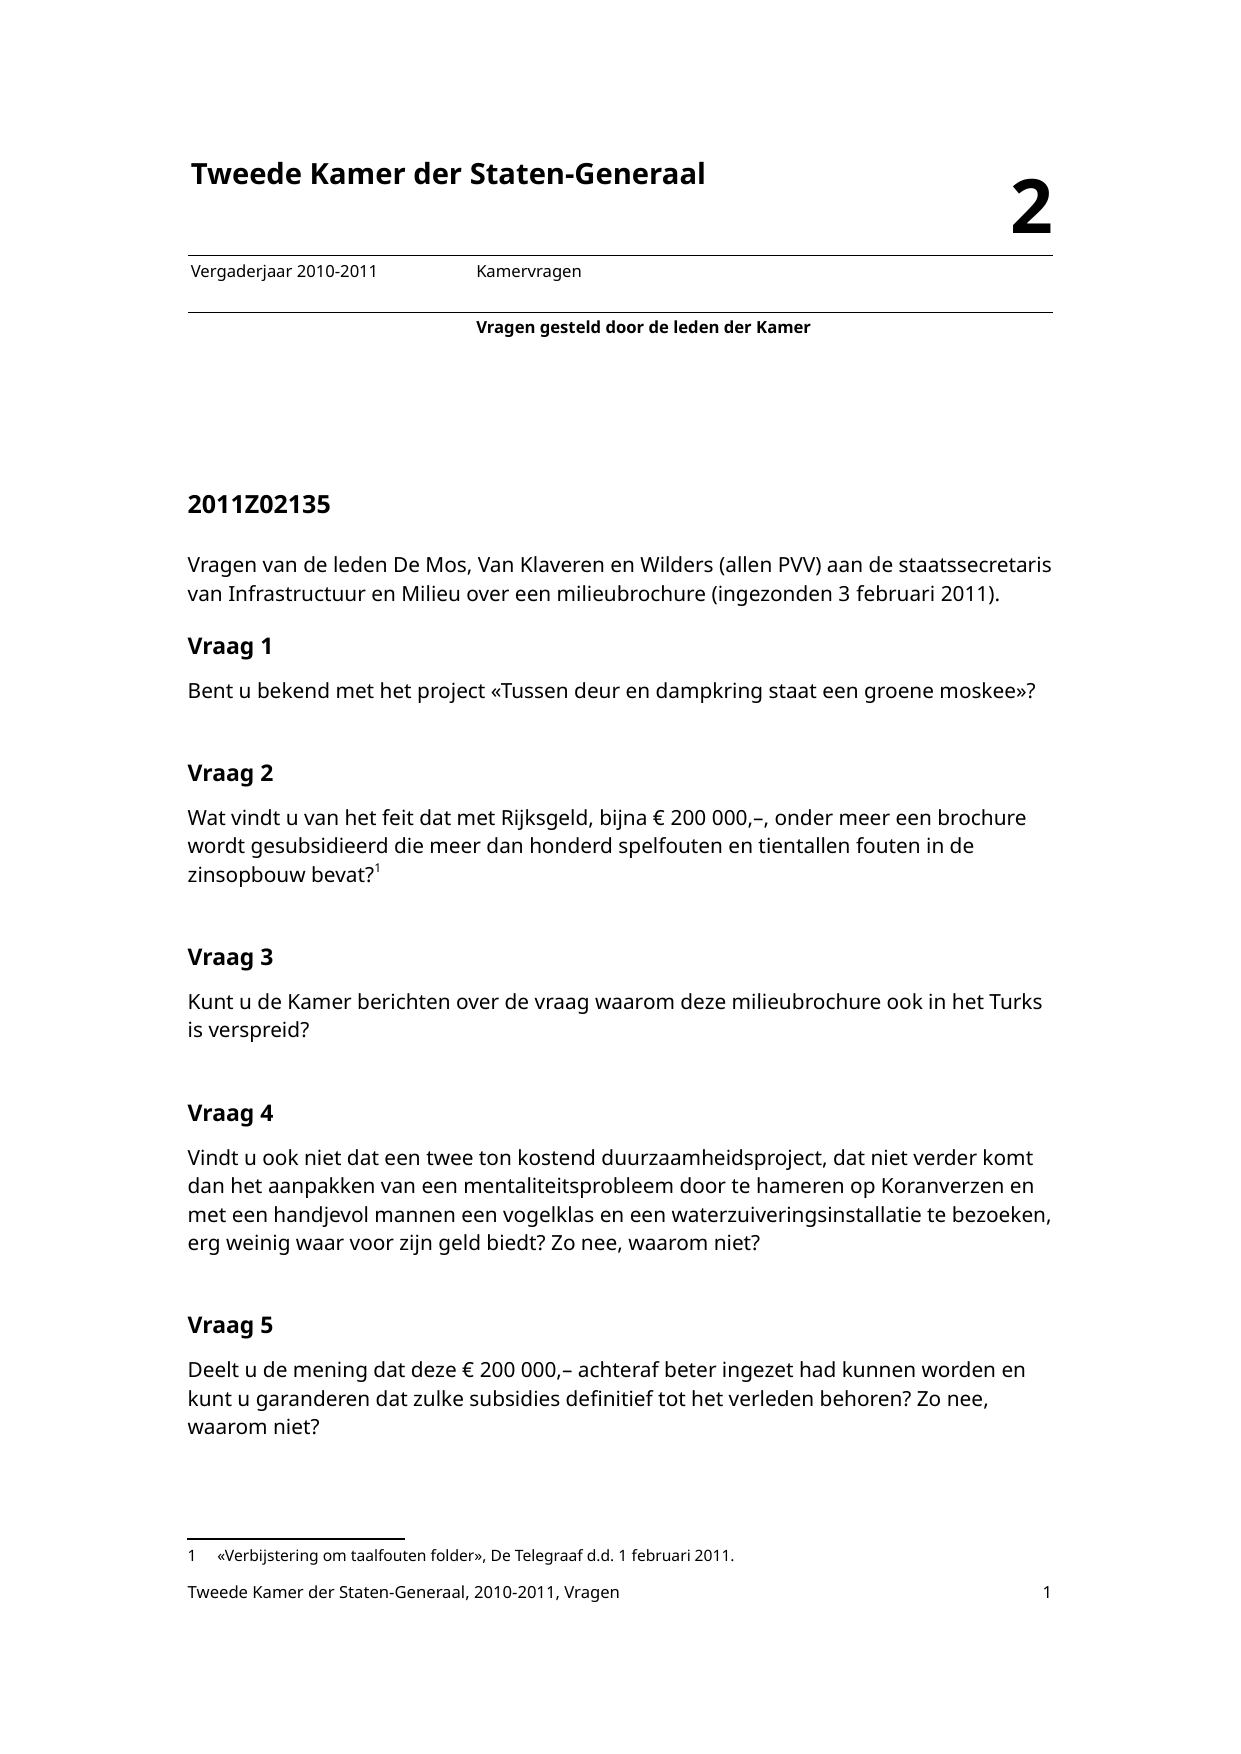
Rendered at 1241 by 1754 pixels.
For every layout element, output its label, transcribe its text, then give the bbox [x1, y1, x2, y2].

table_header Tweede Kamer der Staten-Generaal [188, 150, 879, 255]
text Kunt u de Kamer berichten over de vraag waarom deze milieubrochure ook in het Turks is verspreid? [187, 987, 1053, 1044]
text Deelt u de mening dat deze € 200 000,– achteraf beter ingezet had kunnen worden en kunt u garanderen dat zulke subsidies definitief tot het verleden behoren? Zo nee, waarom niet? [187, 1355, 1053, 1441]
table_cell Vergaderjaar 2010-2011 [188, 256, 473, 312]
text «Verbijstering om taalfouten folder», De Telegraaf d.d. 1 februari 2011. [187, 1538, 1053, 1566]
table_header 2 [880, 150, 1053, 255]
table_cell Vragen gesteld door de leden der Kamer [473, 313, 1053, 339]
subtitle Vraag 4 [187, 1097, 1053, 1128]
subtitle Vraag 1 [187, 630, 1053, 661]
text Wat vindt u van het feit dat met Rijksgeld, bijna € 200 000,–, onder meer een brochure wordt gesubsidieerd die meer dan honderd spelfouten en tientallen fouten in de zinsopbouw bevat? [187, 803, 1053, 888]
subtitle Vraag 3 [187, 941, 1053, 972]
text Bent u bekend met het project «Tussen deur en dampkring staat een groene moskee»? [187, 676, 1053, 704]
text 2011Z02135 [187, 487, 1053, 521]
table_cell Kamervragen [473, 256, 1053, 312]
text Vragen van de leden De Mos, Van Klaveren en Wilders (allen PVV) aan de staatssecretaris van Infrastructuur en Milieu over een milieubrochure (ingezonden 3 februari 2011). [187, 550, 1053, 607]
subtitle Vraag 5 [187, 1309, 1053, 1340]
subtitle Vraag 2 [187, 757, 1053, 788]
text Vindt u ook niet dat een twee ton kostend duurzaamheidsproject, dat niet verder komt dan het aanpakken van een mentaliteitsprobleem door te hameren op Koranverzen en met een handjevol mannen een vogelklas en een waterzuiveringsinstallatie te bezoeken, erg weinig waar voor zijn geld biedt? Zo nee, waarom niet? [187, 1143, 1053, 1257]
table_cell [188, 313, 473, 339]
